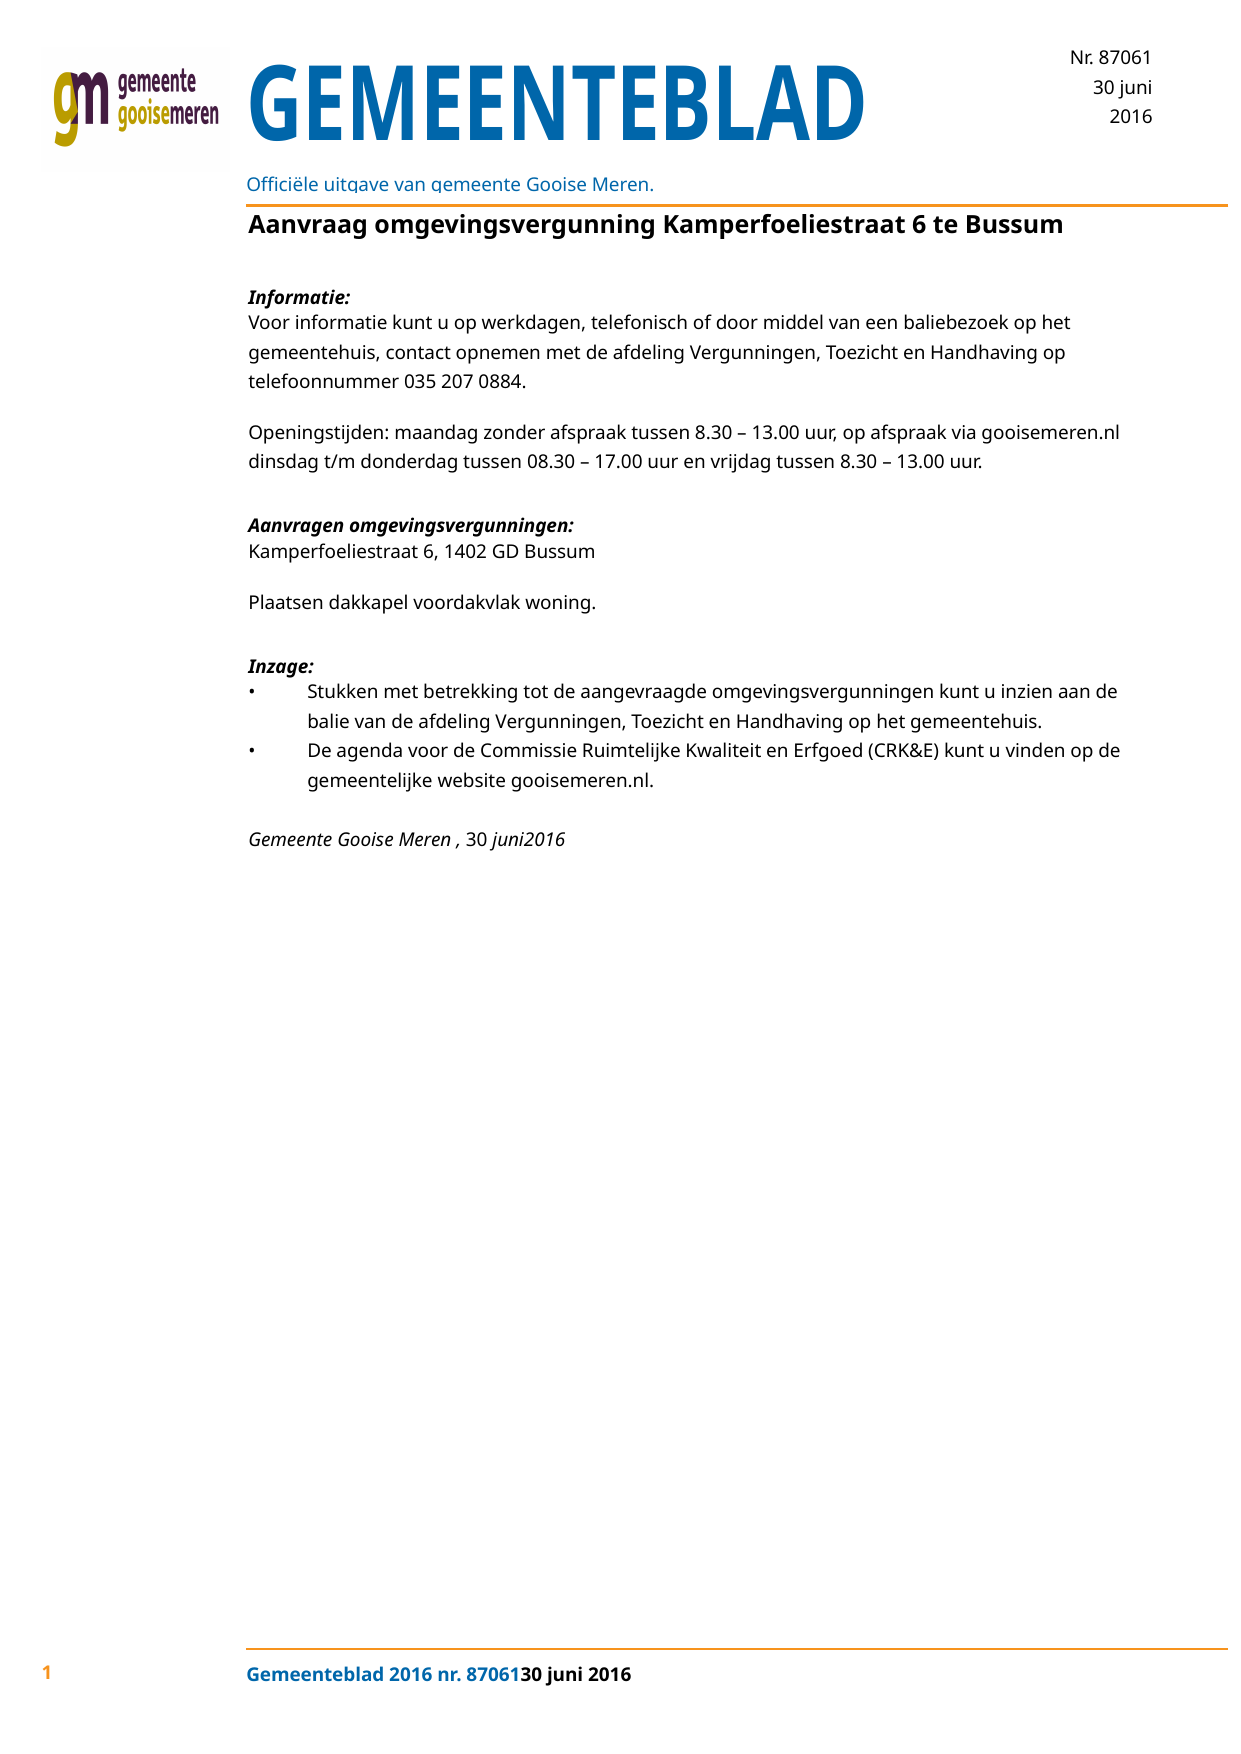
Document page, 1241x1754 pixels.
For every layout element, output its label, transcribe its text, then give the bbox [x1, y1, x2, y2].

list Stukken met betrekking tot de aangevraagde omgevingsvergunningen kunt u inzien aan de balie van de afdeling Vergunningen, Toezicht en Handhaving op het gemeentehuis. [248, 678, 1152, 734]
text Kamperfoeliestraat 6, 1402 GD Bussum [248, 538, 1152, 564]
list De agenda voor de Commissie Ruimtelijke Kwaliteit en Erfgoed (CRK&E) kunt u vinden op de gemeentelijke website gooisemeren.nl. [248, 738, 1152, 793]
text Aanvragen omgevingsvergunningen: [248, 513, 1152, 538]
text Gemeente Gooise Meren , 30 juni2016 [248, 826, 1152, 852]
text Informatie: [248, 284, 1152, 309]
text Plaatsen dakkapel voordakvlak woning. [248, 589, 1152, 614]
text Inzage: [248, 653, 1152, 678]
text Voor informatie kunt u op werkdagen, telefonisch of door middel van een baliebezoek op het gemeentehuis, contact opnemen met de afdeling Vergunningen, Toezicht en Handhaving op telefoonnummer 035 207 0884. [248, 309, 1152, 394]
text Openingstijden: maandag zonder afspraak tussen 8.30 – 13.00 uur, op afspraak via gooisemeren.nl dinsdag t/m donderdag tussen 08.30 – 17.00 uur en vrijdag tussen 8.30 – 13.00 uur. [248, 419, 1152, 474]
text Aanvraag omgevingsvergunning Kamperfoeliestraat 6 te Bussum [248, 207, 1152, 241]
picture [41, 47, 231, 172]
